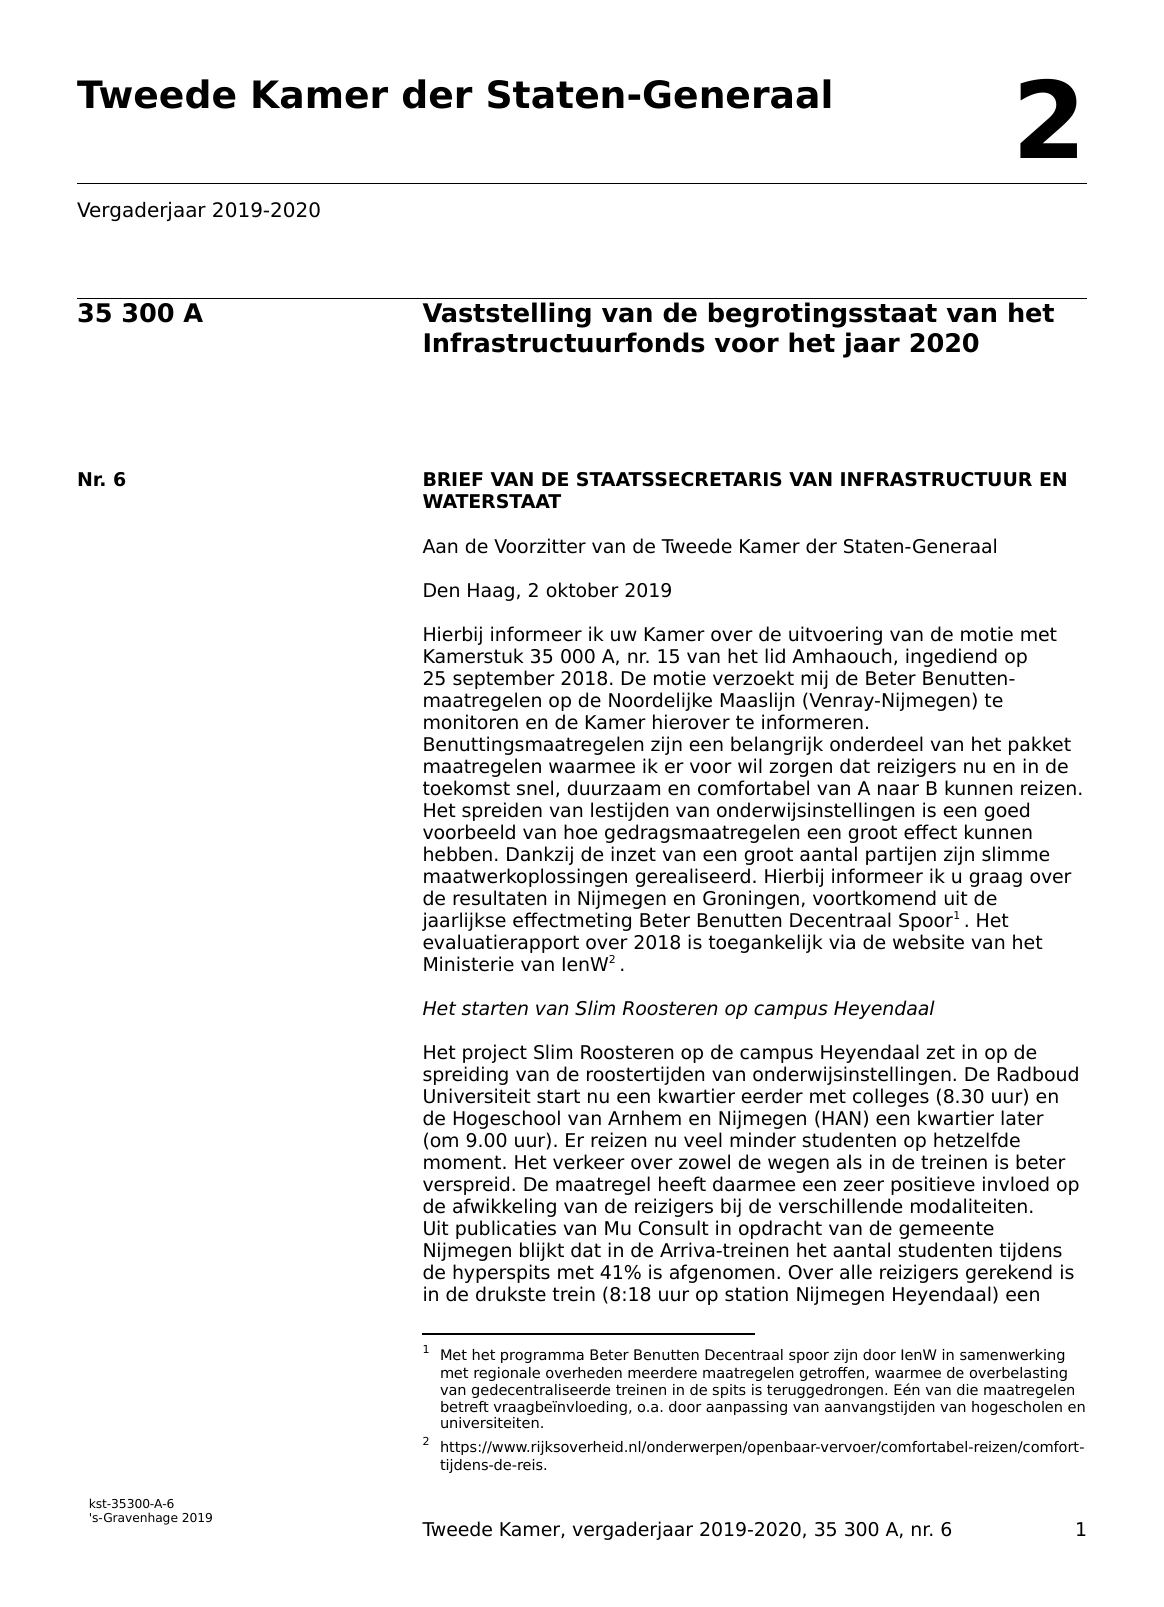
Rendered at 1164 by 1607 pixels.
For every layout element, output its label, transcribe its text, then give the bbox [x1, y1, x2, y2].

table_header Tweede Kamer der Staten-Generaal [77, 59, 886, 183]
subtitle 35 300 A Vaststelling van de begrotingsstaat van het Infrastructuurfonds voor het jaar 2020 [77, 299, 1087, 358]
text Den Haag, 2 oktober 2019 [422, 580, 1087, 602]
text Hierbij informeer ik uw Kamer over de uitvoering van de motie met Kamerstuk 35 000 A, nr. 15 van het lid Amhaouch, ingediend op 25 september 2018. De motie verzoekt mij de Beter Benutten-maatregelen op de Noordelijke Maaslijn (Venray-Nijmegen) te monitoren en de Kamer hierover te informeren. [422, 624, 1087, 734]
subtitle Nr. 6 BRIEF VAN DE STAATSSECRETARIS VAN INFRASTRUCTUUR EN WATERSTAAT [77, 469, 1087, 513]
table_header 2 [886, 59, 1087, 183]
text kst-35300-A-6 [88, 1497, 323, 1511]
text Met het programma Beter Benutten Decentraal spoor zijn door IenW in samenwerking met regionale overheden meerdere maatregelen getroffen, waarmee de overbelasting van gedecentraliseerde treinen in de spits is teruggedrongen. Eén van die maatregelen betreft vraagbeïnvloeding, o.a. door aanpassing van aanvangstijden van hogescholen en universiteiten. [422, 1343, 1087, 1432]
text https://www.rijksoverheid.nl/onderwerpen/openbaar-vervoer/comfortabel-reizen/comfort-tijdens-de-reis. [422, 1435, 1087, 1474]
text Uit publicaties van Mu Consult in opdracht van de gemeente Nijmegen blijkt dat in de Arriva-treinen het aantal studenten tijdens de hyperspits met 41% is afgenomen. Over alle reizigers gerekend is in de drukste trein (8:18 uur op station Nijmegen Heyendaal) een [422, 1218, 1087, 1306]
table_cell Vergaderjaar 2019-2020 [77, 184, 1087, 298]
text Het project Slim Roosteren op de campus Heyendaal zet in op de spreiding van de roostertijden van onderwijsinstellingen. De Radboud Universiteit start nu een kwartier eerder met colleges (8.30 uur) en de Hogeschool van Arnhem en Nijmegen (HAN) een kwartier later (om 9.00 uur). Er reizen nu veel minder studenten op hetzelfde moment. Het verkeer over zowel de wegen als in de treinen is beter verspreid. De maatregel heeft daarmee een zeer positieve invloed op de afwikkeling van de reizigers bij de verschillende modaliteiten. [422, 1042, 1087, 1218]
text 's-Gravenhage 2019 [88, 1511, 323, 1525]
text Aan de Voorzitter van de Tweede Kamer der Staten-Generaal [422, 536, 1087, 557]
text Benuttingsmaatregelen zijn een belangrijk onderdeel van het pakket maatregelen waarmee ik er voor wil zorgen dat reizigers nu en in de toekomst snel, duurzaam en comfortabel van A naar B kunnen reizen. Het spreiden van lestijden van onderwijsinstellingen is een goed voorbeeld van hoe gedragsmaatregelen een groot effect kunnen hebben. Dankzij de inzet van een groot aantal partijen zijn slimme maatwerkoplossingen gerealiseerd. Hierbij informeer ik u graag over de resultaten in Nijmegen en Groningen, voortkomend uit de jaarlijkse effectmeting Beter Benutten Decentraal Spoor. Het evaluatierapport over 2018 is toegankelijk via de website van het Ministerie van IenW. [422, 734, 1087, 976]
subtitle Het starten van Slim Roosteren op campus Heyendaal [422, 998, 1087, 1020]
